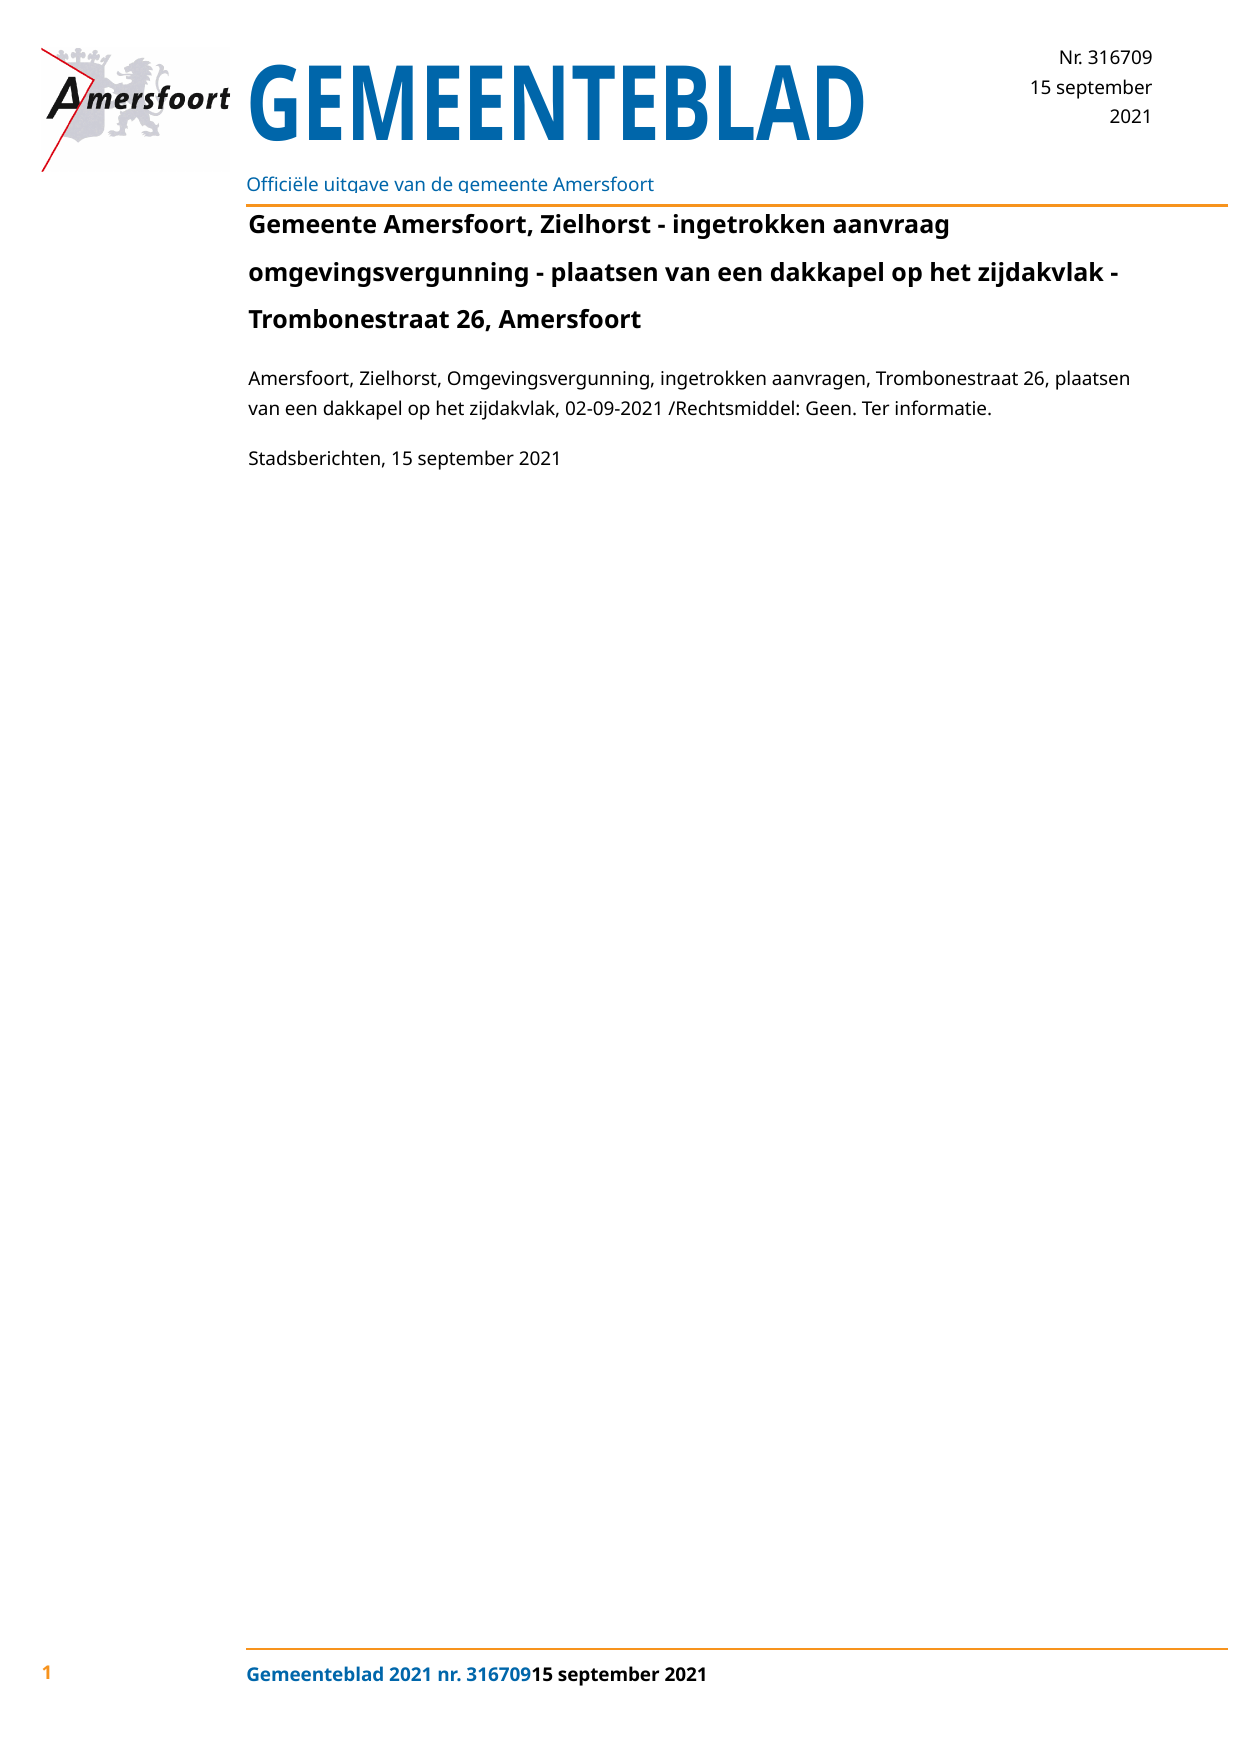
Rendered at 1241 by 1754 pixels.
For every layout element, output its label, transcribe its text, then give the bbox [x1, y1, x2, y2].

text Gemeente Amersfoort, Zielhorst - ingetrokken aanvraag omgevingsvergunning - plaatsen van een dakkapel op het zijdakvlak - Trombonestraat 26, Amersfoort [248, 207, 1152, 336]
text Amersfoort, Zielhorst, Omgevingsvergunning, ingetrokken aanvragen, Trombonestraat 26, plaatsen van een dakkapel op het zijdakvlak, 02-09-2021 /Rechtsmiddel: Geen. Ter informatie. [248, 366, 1152, 421]
picture [41, 47, 231, 172]
text Stadsberichten, 15 september 2021 [248, 446, 1152, 471]
